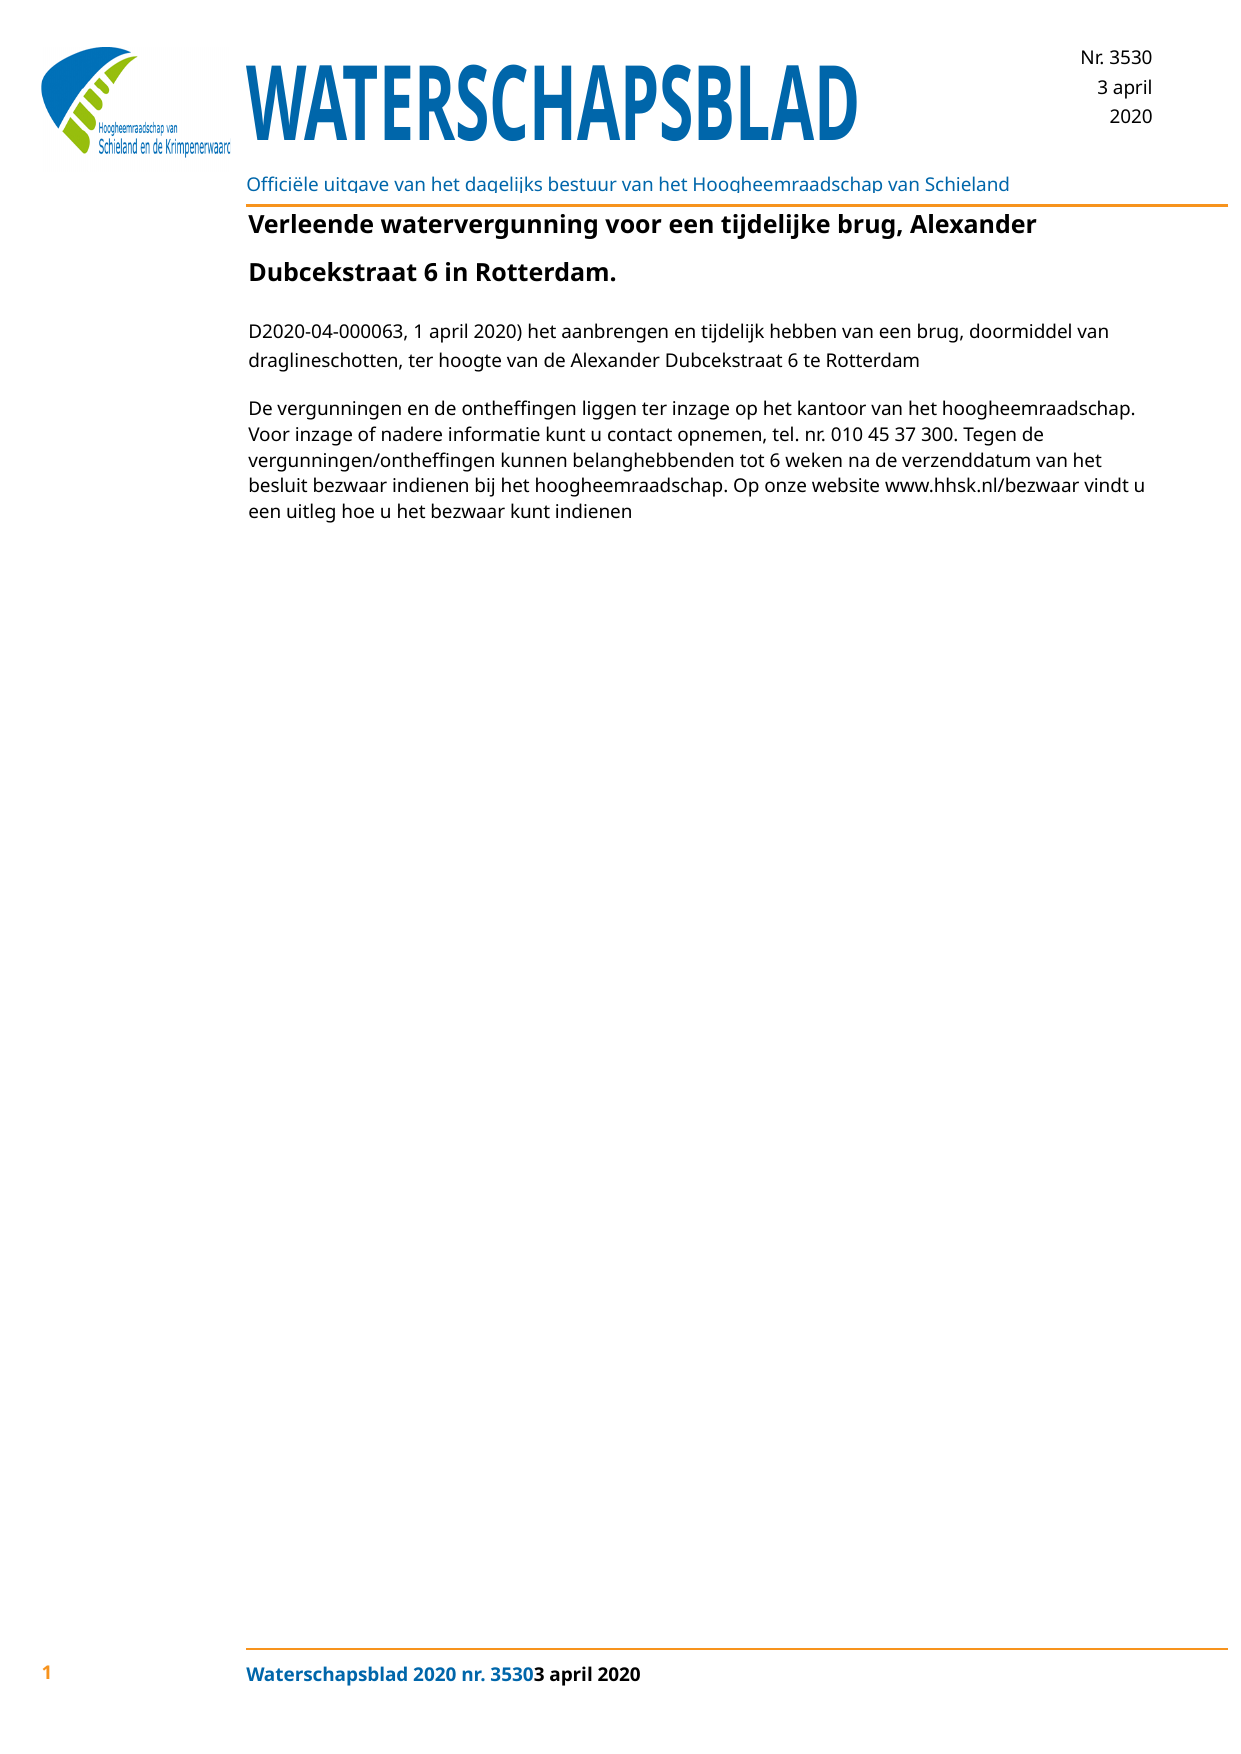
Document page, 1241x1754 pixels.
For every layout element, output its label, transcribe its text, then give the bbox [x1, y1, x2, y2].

text De vergunningen en de ontheffingen liggen ter inzage op het kantoor van het hoogheemraadschap. Voor inzage of nadere informatie kunt u contact opnemen, tel. nr. 010 45 37 300. Tegen de vergunningen/ontheffingen kunnen belanghebbenden tot 6 weken na de verzenddatum van het besluit bezwaar indienen bij het hoogheemraadschap. Op onze website www.hhsk.nl/bezwaar vindt u een uitleg hoe u het bezwaar kunt indienen [248, 395, 1152, 524]
text Verleende watervergunning voor een tijdelijke brug, Alexander Dubcekstraat 6 in Rotterdam. [248, 207, 1152, 288]
text D2020-04-000063, 1 april 2020) het aanbrengen en tijdelijk hebben van een brug, doormiddel van draglineschotten, ter hoogte van de Alexander Dubcekstraat 6 te Rotterdam [248, 318, 1152, 373]
picture [41, 47, 231, 172]
